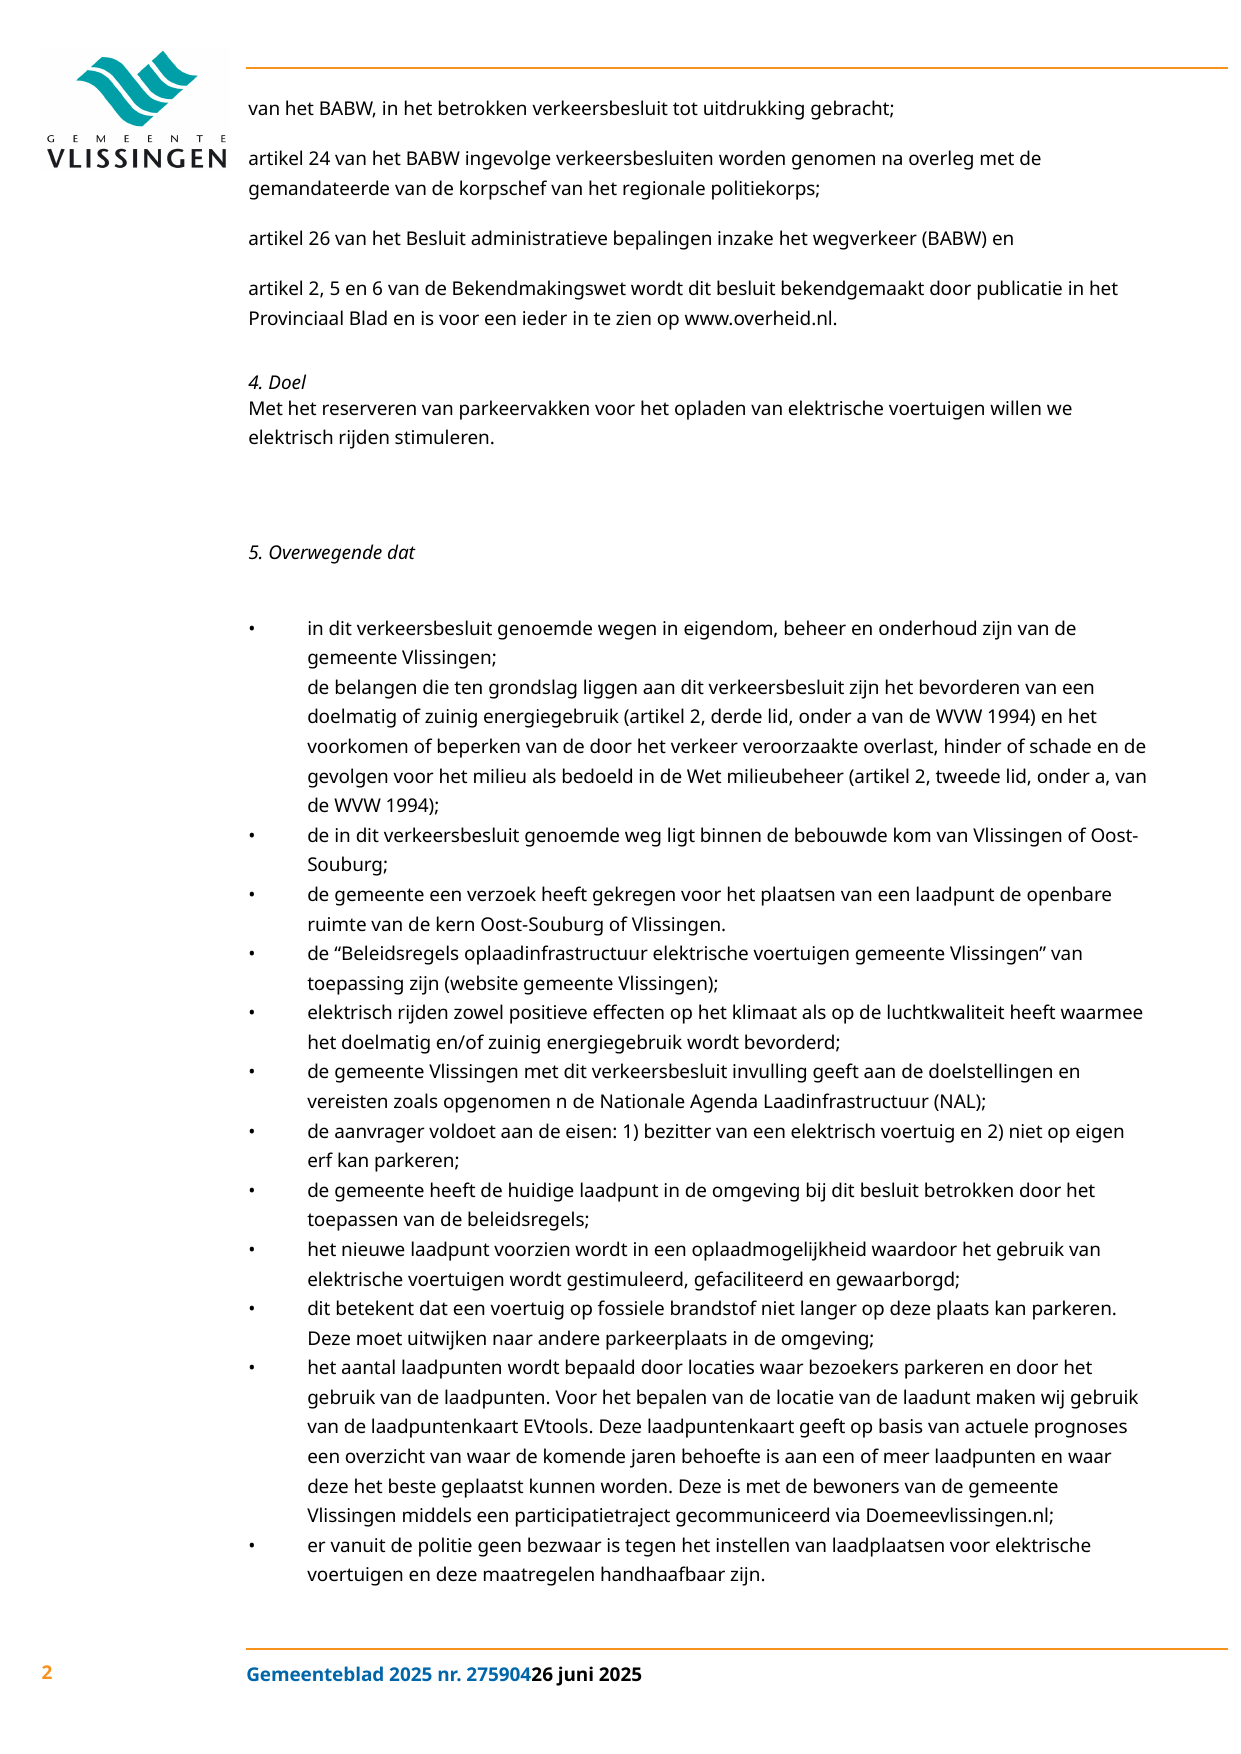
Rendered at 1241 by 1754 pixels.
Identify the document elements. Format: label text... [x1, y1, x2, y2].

picture [41, 47, 231, 172]
text 4. Doel [248, 369, 1152, 395]
list de “Beleidsregels oplaadinfrastructuur elektrische voertuigen gemeente Vlissingen” van toepassing zijn (website gemeente Vlissingen); [248, 940, 1152, 996]
text artikel 26 van het Besluit administratieve bepalingen inzake het wegverkeer (BABW) en [248, 225, 1152, 251]
list elektrisch rijden zowel positieve effecten op het klimaat als op de luchtkwaliteit heeft waarmee het doelmatig en/of zuinig energiegebruik wordt bevorderd; [248, 999, 1152, 1055]
list het aantal laadpunten wordt bepaald door locaties waar bezoekers parkeren en door het gebruik van de laadpunten. Voor het bepalen van de locatie van de laadunt maken wij gebruik van de laadpuntenkaart EVtools. Deze laadpuntenkaart geeft op basis van actuele prognoses een overzicht van waar de komende jaren behoefte is aan een of meer laadpunten en waar deze het beste geplaatst kunnen worden. Deze is met de bewoners van de gemeente Vlissingen middels een participatietraject gecommuniceerd via Doemeevlissingen.nl; [248, 1354, 1152, 1528]
list in dit verkeersbesluit genoemde wegen in eigendom, beheer en onderhoud zijn van de gemeente Vlissingen; [248, 615, 1152, 670]
list de gemeente Vlissingen met dit verkeersbesluit invulling geeft aan de doelstellingen en vereisten zoals opgenomen n de Nationale Agenda Laadinfrastructuur (NAL); [248, 1059, 1152, 1114]
list de gemeente heeft de huidige laadpunt in de omgeving bij dit besluit betrokken door het toepassen van de beleidsregels; [248, 1177, 1152, 1232]
list de in dit verkeersbesluit genoemde weg ligt binnen de bebouwde kom van Vlissingen of Oost-Souburg; [248, 822, 1152, 877]
list de aanvrager voldoet aan de eisen: 1) bezitter van een elektrisch voertuig en 2) niet op eigen erf kan parkeren; [248, 1118, 1152, 1173]
list het nieuwe laadpunt voorzien wordt in een oplaadmogelijkheid waardoor het gebruik van elektrische voertuigen wordt gestimuleerd, gefaciliteerd en gewaarborgd; [248, 1236, 1152, 1292]
text artikel 24 van het BABW ingevolge verkeersbesluiten worden genomen na overleg met de gemandateerde van de korpschef van het regionale politiekorps; [248, 145, 1152, 201]
text artikel 2, 5 en 6 van de Bekendmakingswet wordt dit besluit bekendgemaakt door publicatie in het Provinciaal Blad en is voor een ieder in te zien op www.overheid.nl. [248, 276, 1152, 331]
text Met het reserveren van parkeervakken voor het opladen van elektrische voertuigen willen we elektrisch rijden stimuleren. [248, 395, 1152, 450]
list de belangen die ten grondslag liggen aan dit verkeersbesluit zijn het bevorderen van een doelmatig of zuinig energiegebruik (artikel 2, derde lid, onder a van de WVW 1994) en het voorkomen of beperken van de door het verkeer veroorzaakte overlast, hinder of schade en de gevolgen voor het milieu als bedoeld in de Wet milieubeheer (artikel 2, tweede lid, onder a, van de WVW 1994); [248, 674, 1152, 818]
list de gemeente een verzoek heeft gekregen voor het plaatsen van een laadpunt de openbare ruimte van de kern Oost-Souburg of Vlissingen. [248, 881, 1152, 937]
text van het BABW, in het betrokken verkeersbesluit tot uitdrukking gebracht; [248, 95, 1152, 121]
list dit betekent dat een voertuig op fossiele brandstof niet langer op deze plaats kan parkeren. Deze moet uitwijken naar andere parkeerplaats in de omgeving; [248, 1295, 1152, 1351]
text 5. Overwegende dat [248, 539, 1152, 564]
list er vanuit de politie geen bezwaar is tegen het instellen van laadplaatsen voor elektrische voertuigen en deze maatregelen handhaafbaar zijn. [248, 1532, 1152, 1587]
